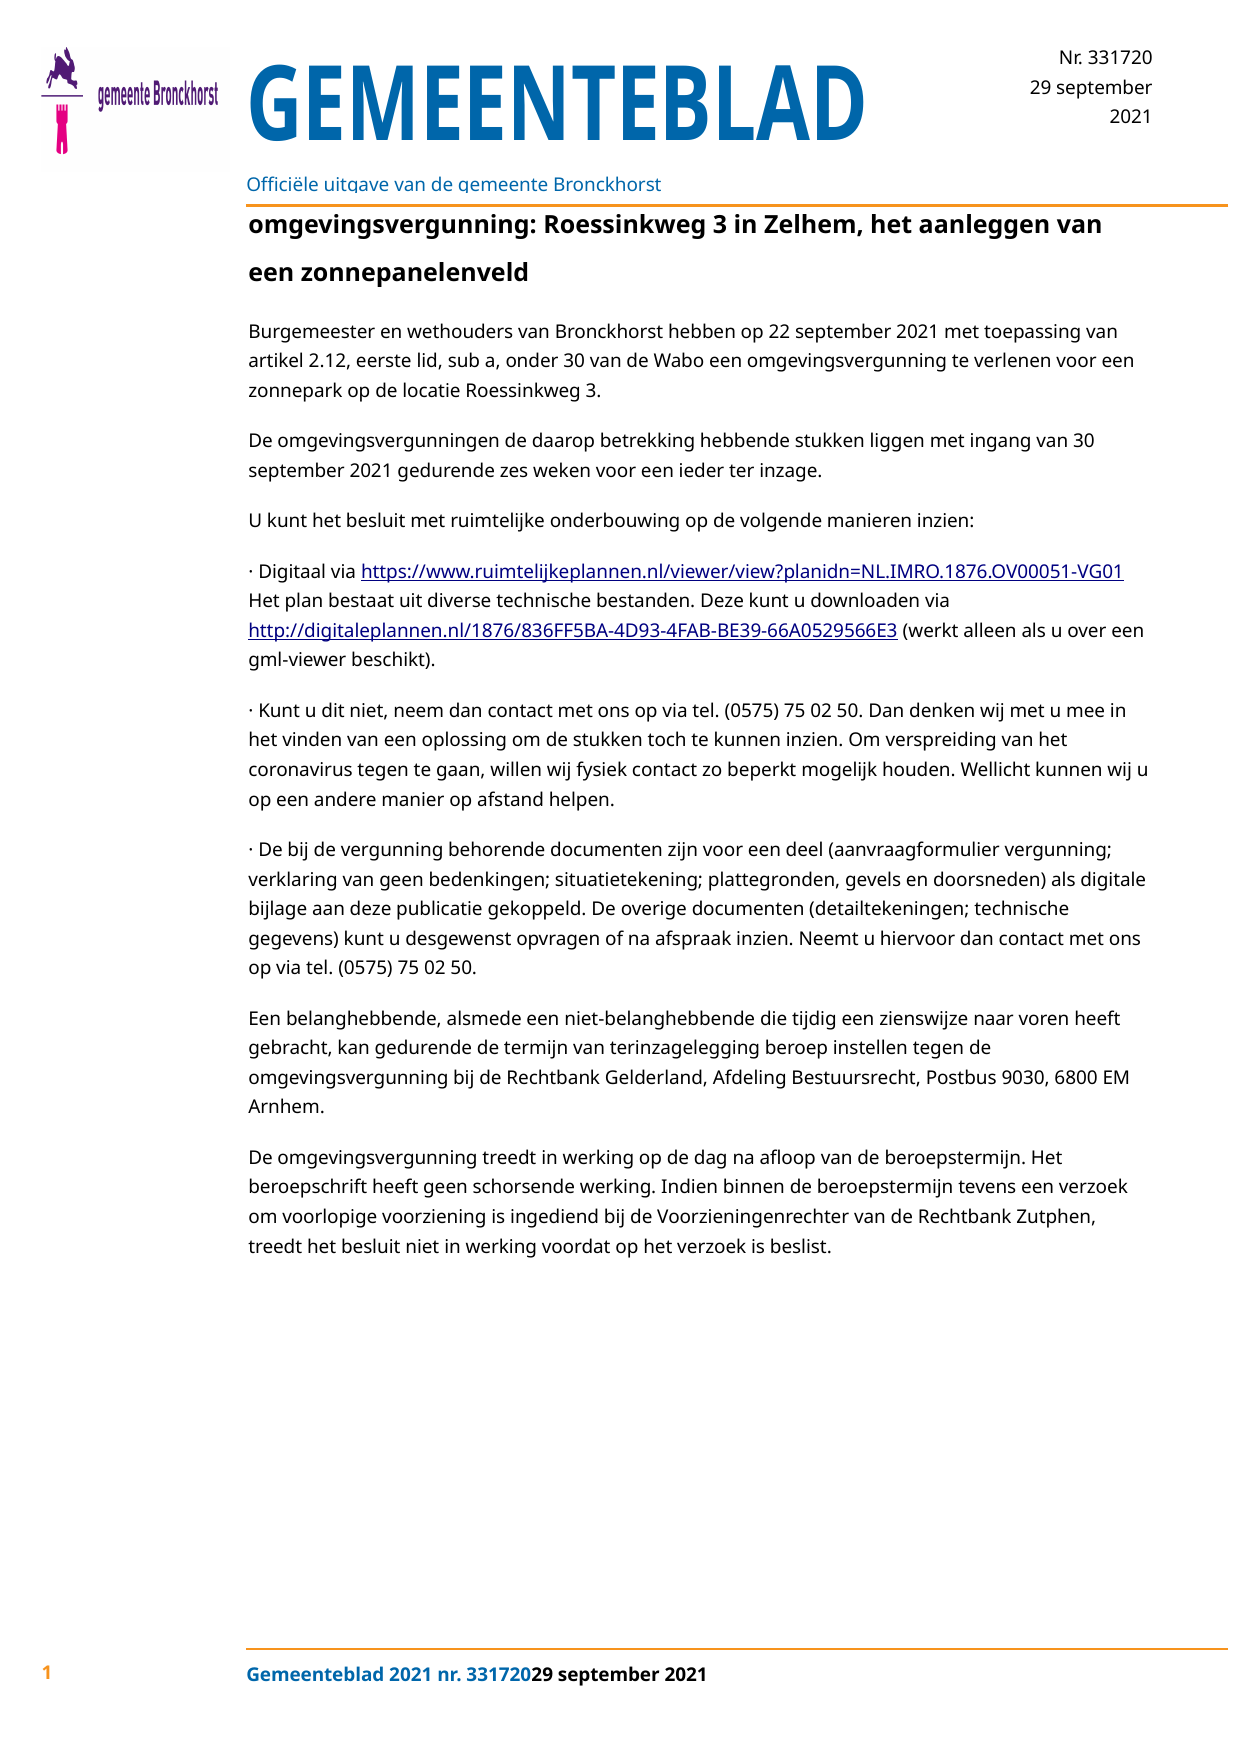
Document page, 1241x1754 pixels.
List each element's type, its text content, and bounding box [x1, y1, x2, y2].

text De omgevingsvergunningen de daarop betrekking hebbende stukken liggen met ingang van 30 september 2021 gedurende zes weken voor een ieder ter inzage. [248, 427, 1152, 483]
text De omgevingsvergunning treedt in werking op de dag na afloop van de beroepstermijn. Het beroepschrift heeft geen schorsende werking. Indien binnen de beroepstermijn tevens een verzoek om voorlopige voorziening is ingediend bij de Voorzieningenrechter van de Rechtbank Zutphen, treedt het besluit niet in werking voordat op het verzoek is beslist. [248, 1144, 1152, 1259]
text · De bij de vergunning behorende documenten zijn voor een deel (aanvraagformulier vergunning; verklaring van geen bedenkingen; situatietekening; plattegronden, gevels en doorsneden) als digitale bijlage aan deze publicatie gekoppeld. De overige documenten (detailtekeningen; technische gegevens) kunt u desgewenst opvragen of na afspraak inzien. Neemt u hiervoor dan contact met ons op via tel. (0575) 75 02 50. [248, 836, 1152, 980]
text · Kunt u dit niet, neem dan contact met ons op via tel. (0575) 75 02 50. Dan denken wij met u mee in het vinden van een oplossing om de stukken toch te kunnen inzien. Om verspreiding van het coronavirus tegen te gaan, willen wij fysiek contact zo beperkt mogelijk houden. Wellicht kunnen wij u op een andere manier op afstand helpen. [248, 697, 1152, 812]
text Burgemeester en wethouders van Bronckhorst hebben op 22 september 2021 met toepassing van artikel 2.12, eerste lid, sub a, onder 30 van de Wabo een omgevingsvergunning te verlenen voor een zonnepark op de locatie Roessinkweg 3. [248, 318, 1152, 403]
text U kunt het besluit met ruimtelijke onderbouwing op de volgende manieren inzien: [248, 507, 1152, 533]
picture [41, 47, 231, 172]
text Een belanghebbende, alsmede een niet-belanghebbende die tijdig een zienswijze naar voren heeft gebracht, kan gedurende de termijn van terinzagelegging beroep instellen tegen de omgevingsvergunning bij de Rechtbank Gelderland, Afdeling Bestuursrecht, Postbus 9030, 6800 EM Arnhem. [248, 1005, 1152, 1119]
text omgevingsvergunning: Roessinkweg 3 in Zelhem, het aanleggen van een zonnepanelenveld [248, 207, 1152, 288]
text · Digitaal via https://www.ruimtelijkeplannen.nl/viewer/view?planidn=NL.IMRO.1876.OV00051-VG01 Het plan bestaat uit diverse technische bestanden. Deze kunt u downloaden via http://digitaleplannen.nl/1876/836FF5BA-4D93-4FAB-BE39-66A0529566E3 (werkt alleen als u over een gml-viewer beschikt). [248, 558, 1152, 672]
